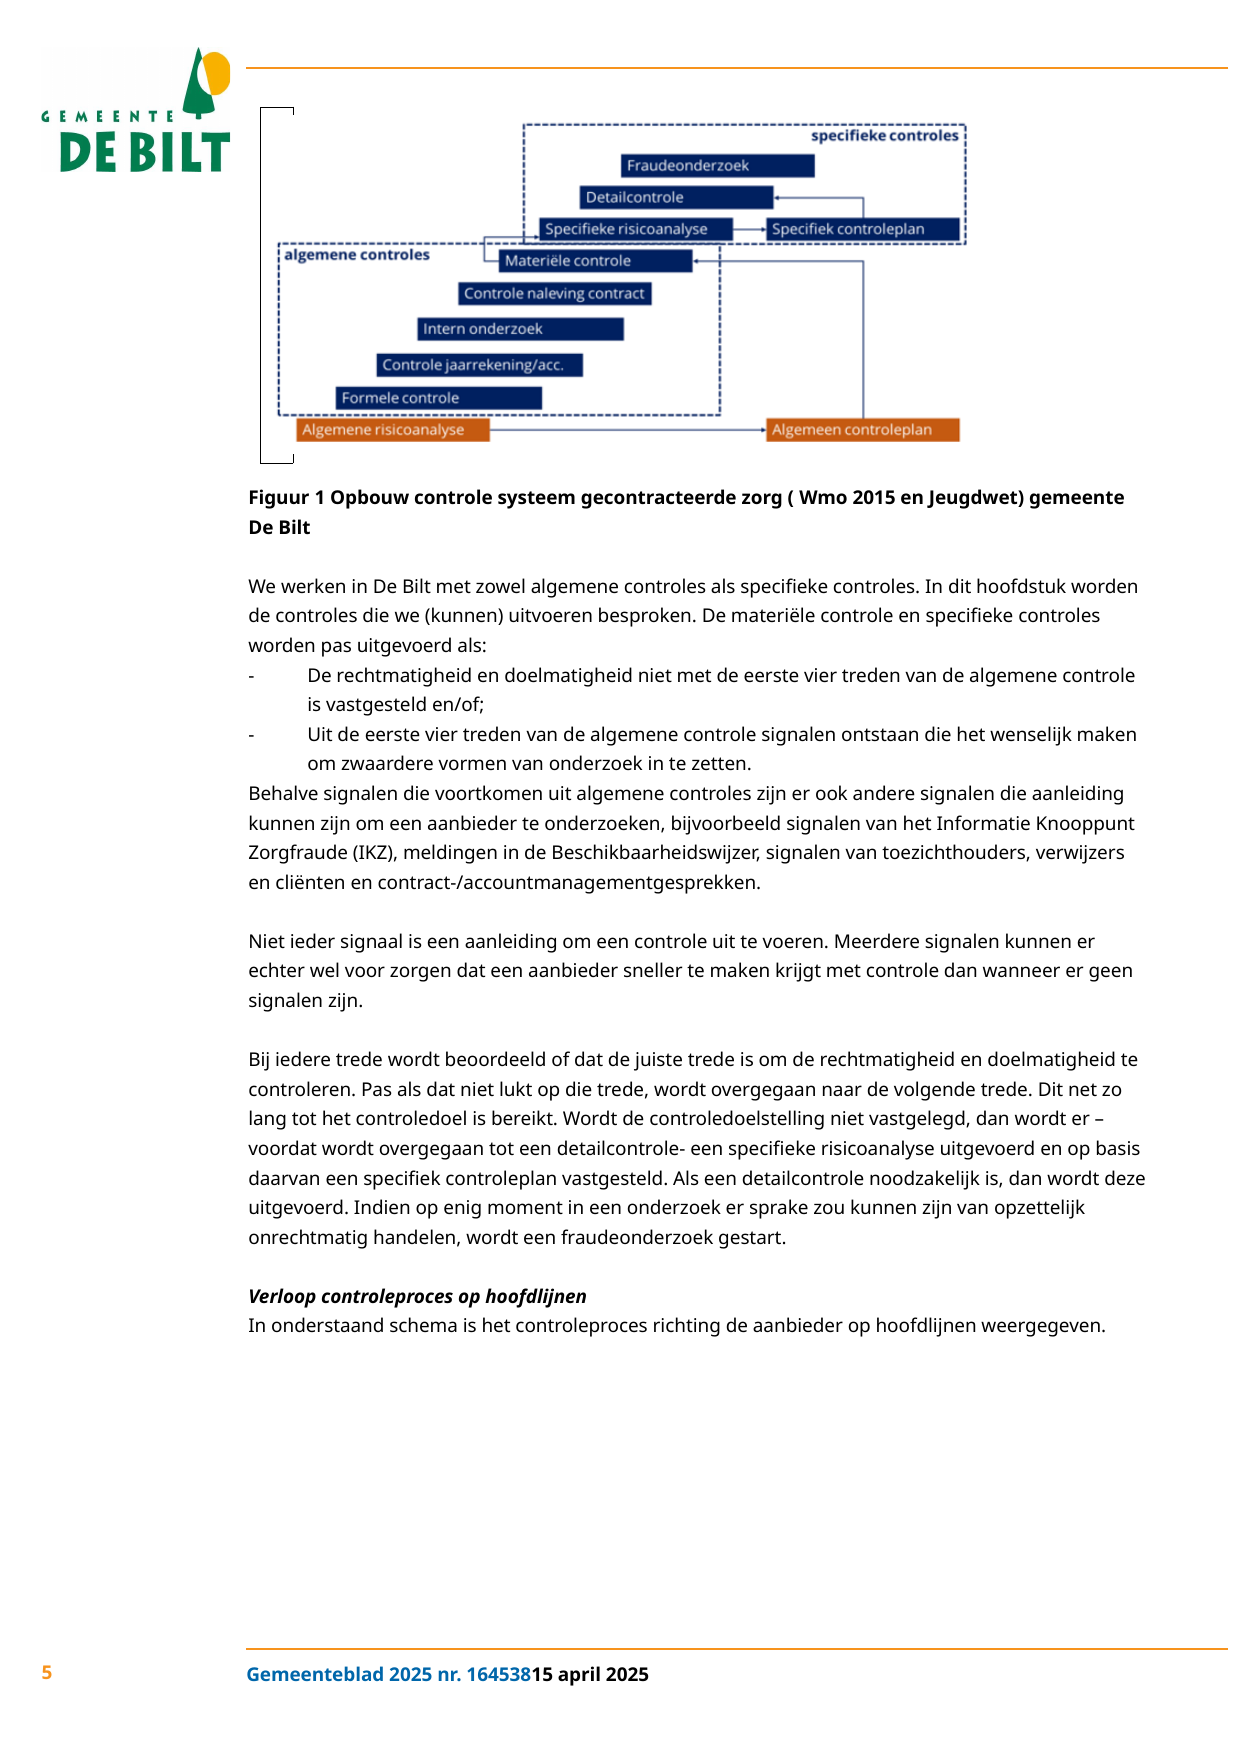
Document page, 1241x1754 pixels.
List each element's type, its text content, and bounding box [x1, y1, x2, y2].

text We werken in De Bilt met zowel algemene controles als specifieke controles. In dit hoofdstuk worden de controles die we (kunnen) uitvoeren besproken. De materiële controle en specifieke controles worden pas uitgevoerd als: [248, 573, 1152, 658]
text Niet ieder signaal is een aanleiding om een controle uit te voeren. Meerdere signalen kunnen er echter wel voor zorgen dat een aanbieder sneller te maken krijgt met controle dan wanneer er geen signalen zijn. [248, 928, 1152, 1013]
text In onderstaand schema is het controleproces richting de aanbieder op hoofdlijnen weergegeven. [248, 1313, 1152, 1338]
list Uit de eerste vier treden van de algemene controle signalen ontstaan die het wenselijk maken om zwaardere vormen van onderzoek in te zetten. [248, 721, 1152, 776]
picture [268, 115, 978, 454]
list De rechtmatigheid en doelmatigheid niet met de eerste vier treden van de algemene controle is vastgesteld en/of; [248, 662, 1152, 717]
text Behalve signalen die voortkomen uit algemene controles zijn er ook andere signalen die aanleiding kunnen zijn om een aanbieder te onderzoeken, bijvoorbeeld signalen van het Informatie Knooppunt Zorgfraude (IKZ), meldingen in de Beschikbaarheidswijzer, signalen van toezichthouders, verwijzers en cliënten en contract-/accountmanagementgesprekken. [248, 780, 1152, 895]
text Bij iedere trede wordt beoordeeld of dat de juiste trede is om de rechtmatigheid en doelmatigheid te controleren. Pas als dat niet lukt op die trede, wordt overgegaan naar de volgende trede. Dit net zo lang tot het controledoel is bereikt. Wordt de controledoelstelling niet vastgelegd, dan wordt er – voordat wordt overgegaan tot een detailcontrole- een specifieke risicoanalyse uitgevoerd en op basis daarvan een specifiek controleplan vastgesteld. Als een detailcontrole noodzakelijk is, dan wordt deze uitgevoerd. Indien op enig moment in een onderzoek er sprake zou kunnen zijn van opzettelijk onrechtmatig handelen, wordt een fraudeonderzoek gestart. [248, 1046, 1152, 1250]
text Verloop controleproces op hoofdlijnen [248, 1283, 1152, 1309]
picture [41, 47, 231, 172]
text Figuur 1 Opbouw controle systeem gecontracteerde zorg ( Wmo 2015 en Jeugdwet) gemeente De Bilt [248, 484, 1152, 540]
